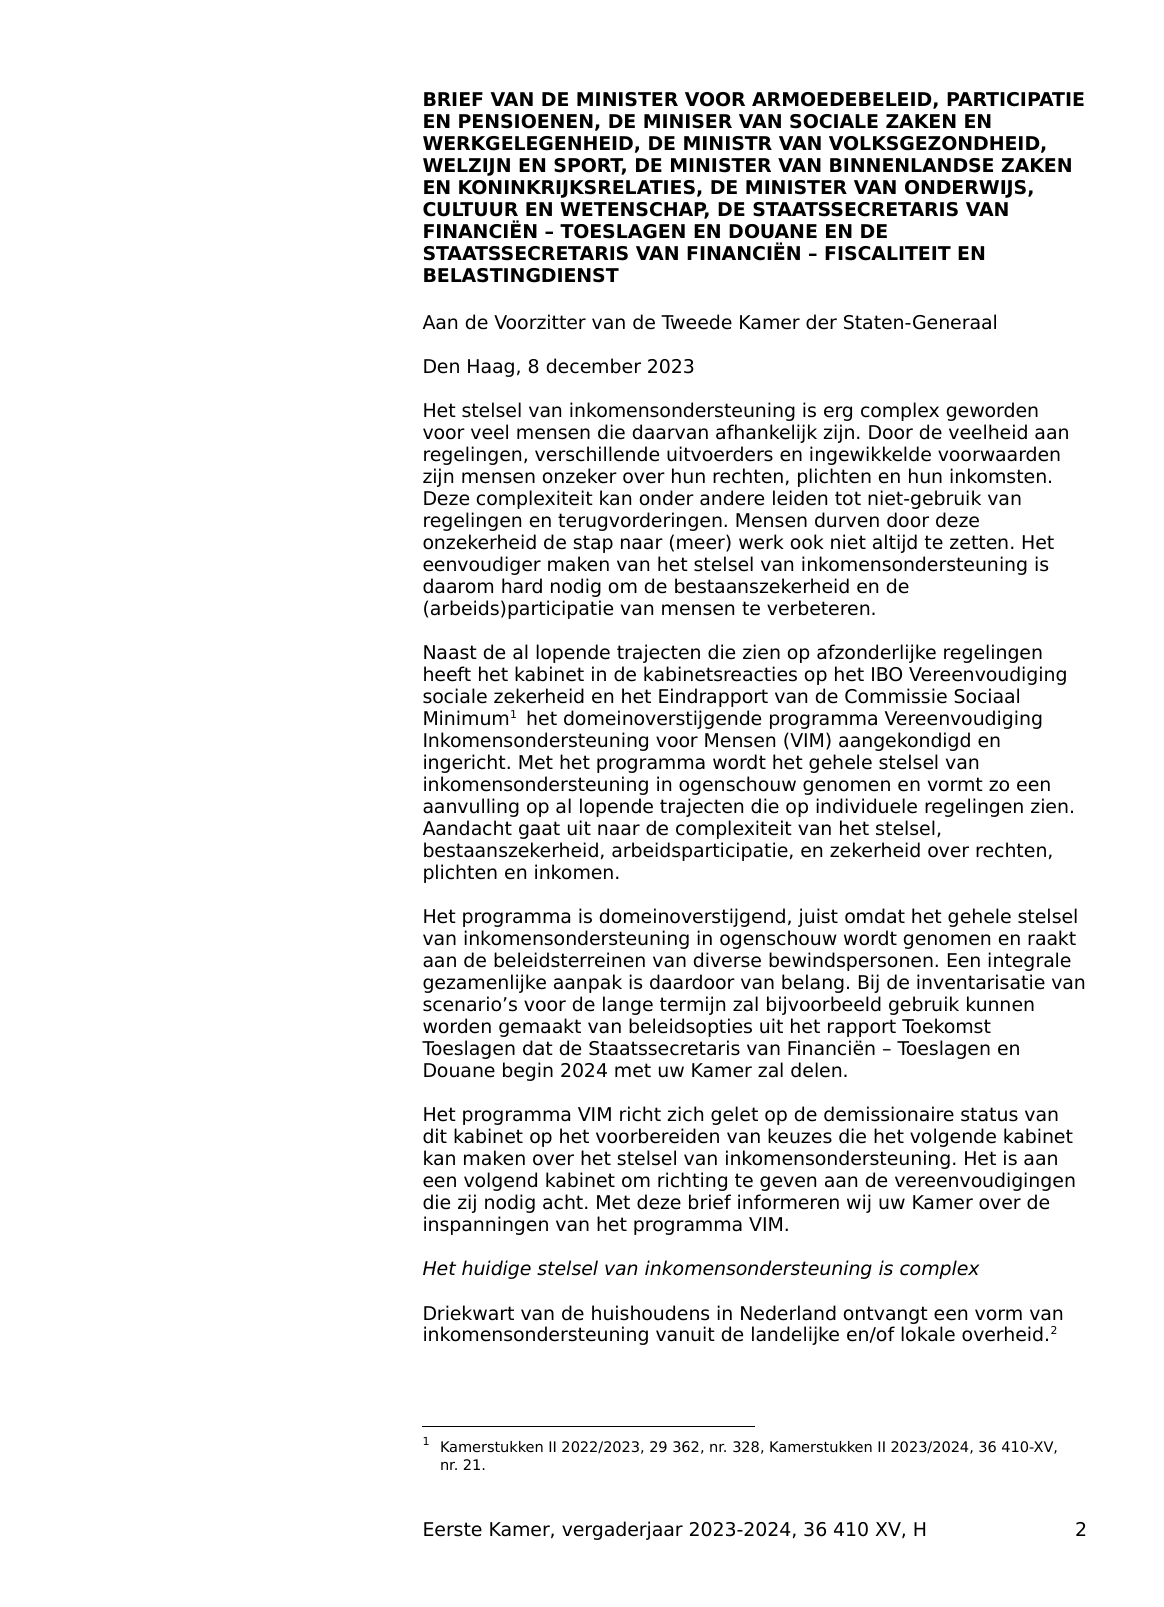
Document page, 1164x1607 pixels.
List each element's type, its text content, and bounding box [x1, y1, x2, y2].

text Driekwart van de huishoudens in Nederland ontvangt een vorm van inkomensondersteuning vanuit de landelijke en/of lokale overheid. [422, 1302, 1087, 1346]
text Kamerstukken II 2022/2023, 29 362, nr. 328, Kamerstukken II 2023/2024, 36 410-XV, nr. 21. [422, 1435, 1087, 1474]
text Het stelsel van inkomensondersteuning is erg complex geworden voor veel mensen die daarvan afhankelijk zijn. Door de veelheid aan regelingen, verschillende uitvoerders en ingewikkelde voorwaarden zijn mensen onzeker over hun rechten, plichten en hun inkomsten. Deze complexiteit kan onder andere leiden tot niet-gebruik van regelingen en terugvorderingen. Mensen durven door deze onzekerheid de stap naar (meer) werk ook niet altijd te zetten. Het eenvoudiger maken van het stelsel van inkomensondersteuning is daarom hard nodig om de bestaanszekerheid en de (arbeids)participatie van mensen te verbeteren. [422, 400, 1087, 620]
text Het programma is domeinoverstijgend, juist omdat het gehele stelsel van inkomensondersteuning in ogenschouw wordt genomen en raakt aan de beleidsterreinen van diverse bewindspersonen. Een integrale gezamenlijke aanpak is daardoor van belang. Bij de inventarisatie van scenario’s voor de lange termijn zal bijvoorbeeld gebruik kunnen worden gemaakt van beleidsopties uit het rapport Toekomst Toeslagen dat de Staatssecretaris van Financiën – Toeslagen en Douane begin 2024 met uw Kamer zal delen. [422, 906, 1087, 1082]
text Den Haag, 8 december 2023 [422, 356, 1087, 378]
subtitle Het huidige stelsel van inkomensondersteuning is complex [422, 1258, 1087, 1280]
text Aan de Voorzitter van de Tweede Kamer der Staten-Generaal [422, 312, 1087, 334]
subtitle BRIEF VAN DE MINISTER VOOR ARMOEDEBELEID, PARTICIPATIE EN PENSIOENEN, DE MINISER VAN SOCIALE ZAKEN EN WERKGELEGENHEID, DE MINISTR VAN VOLKSGEZONDHEID, WELZIJN EN SPORT, DE MINISTER VAN BINNENLANDSE ZAKEN EN KONINKRIJKSRELATIES, DE MINISTER VAN ONDERWIJS, CULTUUR EN WETENSCHAP, DE STAATSSECRETARIS VAN FINANCIËN – TOESLAGEN EN DOUANE EN DE STAATSSECRETARIS VAN FINANCIËN – FISCALITEIT EN BELASTINGDIENST [422, 89, 1087, 287]
text Naast de al lopende trajecten die zien op afzonderlijke regelingen heeft het kabinet in de kabinetsreacties op het IBO Vereenvoudiging sociale zekerheid en het Eindrapport van de Commissie Sociaal Minimum het domeinoverstijgende programma Vereenvoudiging Inkomensondersteuning voor Mensen (VIM) aangekondigd en ingericht. Met het programma wordt het gehele stelsel van inkomensondersteuning in ogenschouw genomen en vormt zo een aanvulling op al lopende trajecten die op individuele regelingen zien. Aandacht gaat uit naar de complexiteit van het stelsel, bestaanszekerheid, arbeidsparticipatie, en zekerheid over rechten, plichten en inkomen. [422, 642, 1087, 884]
text Het programma VIM richt zich gelet op de demissionaire status van dit kabinet op het voorbereiden van keuzes die het volgende kabinet kan maken over het stelsel van inkomensondersteuning. Het is aan een volgend kabinet om richting te geven aan de vereenvoudigingen die zij nodig acht. Met deze brief informeren wij uw Kamer over de inspanningen van het programma VIM. [422, 1104, 1087, 1236]
